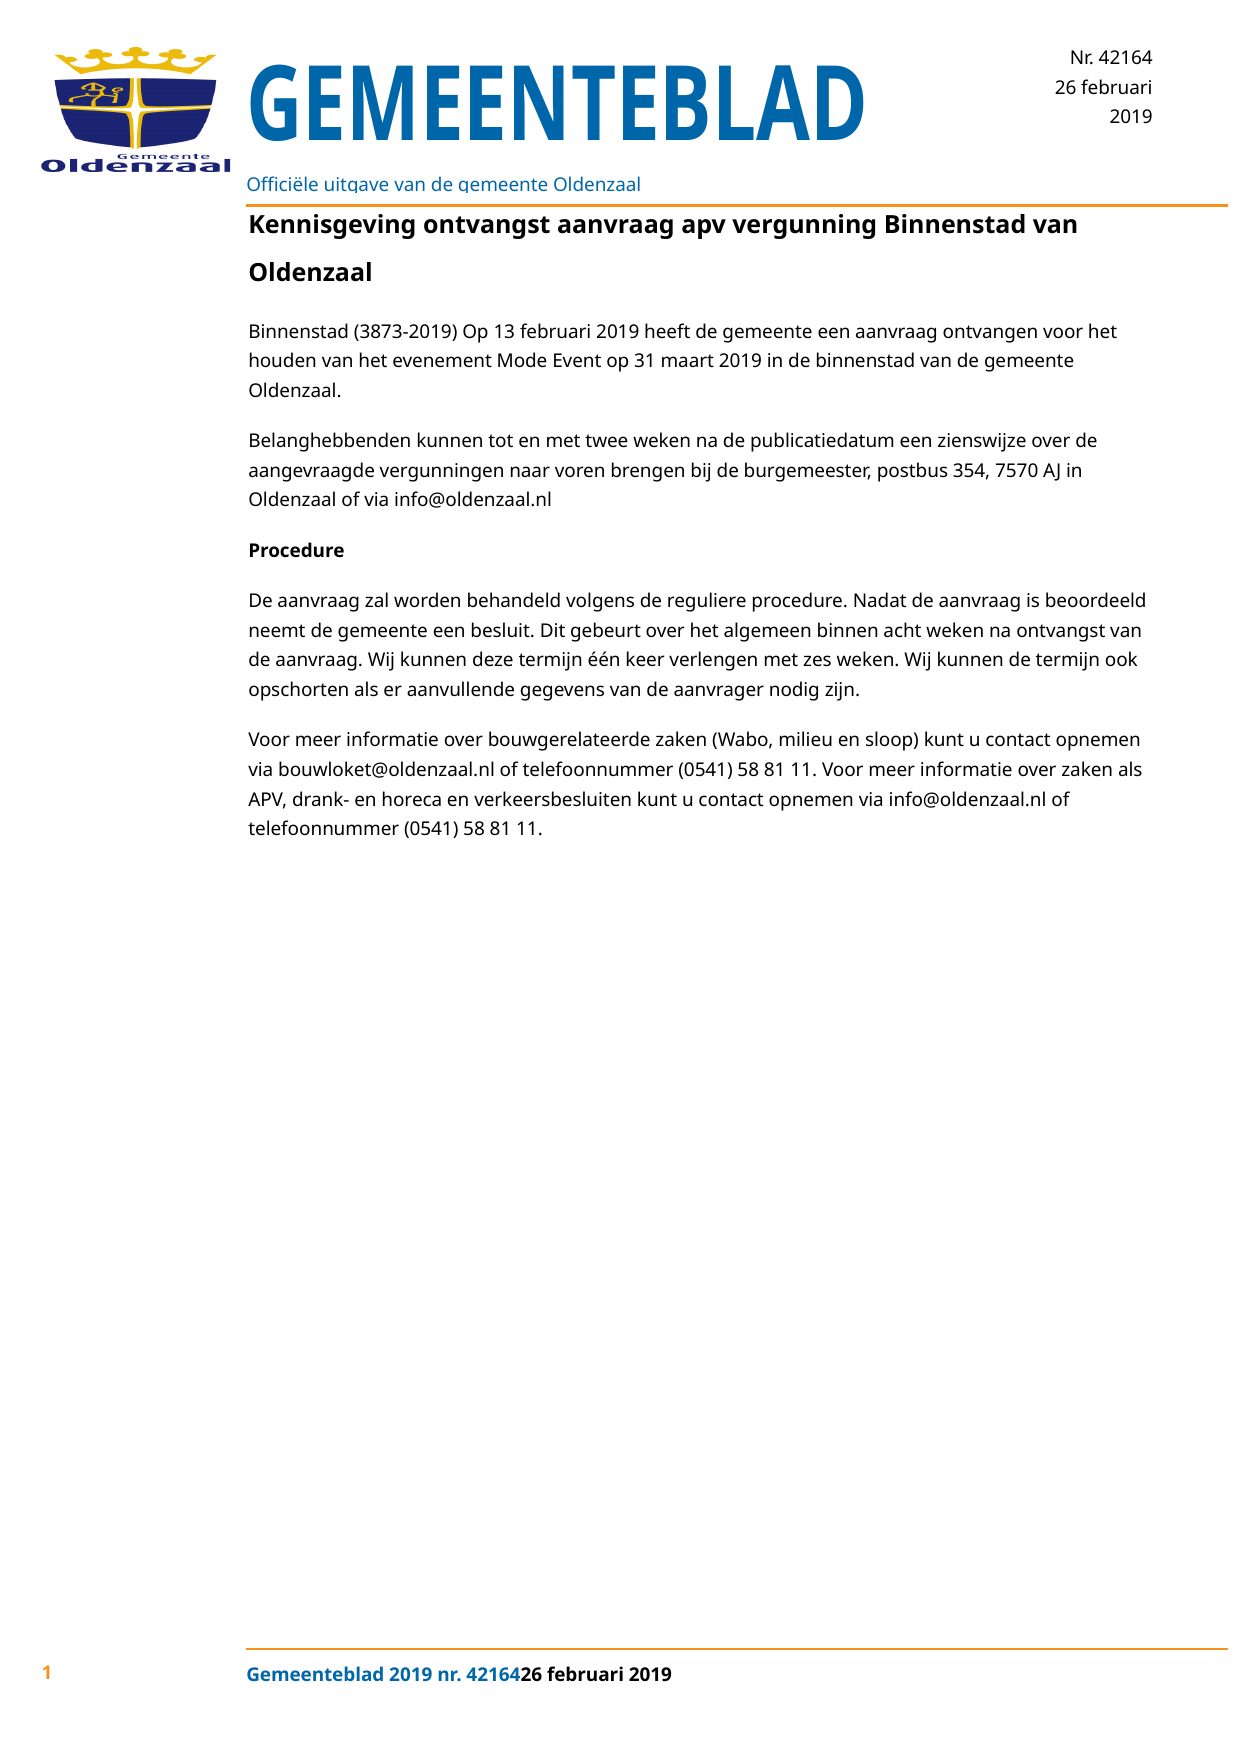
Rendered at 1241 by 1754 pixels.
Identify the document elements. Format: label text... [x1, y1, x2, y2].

text Binnenstad (3873-2019) Op 13 februari 2019 heeft de gemeente een aanvraag ontvangen voor het houden van het evenement Mode Event op 31 maart 2019 in de binnenstad van de gemeente Oldenzaal. [248, 318, 1152, 403]
picture [41, 47, 231, 172]
text Kennisgeving ontvangst aanvraag apv vergunning Binnenstad van Oldenzaal [248, 207, 1152, 288]
text De aanvraag zal worden behandeld volgens de reguliere procedure. Nadat de aanvraag is beoordeeld neemt de gemeente een besluit. Dit gebeurt over het algemeen binnen acht weken na ontvangst van de aanvraag. Wij kunnen deze termijn één keer verlengen met zes weken. Wij kunnen de termijn ook opschorten als er aanvullende gegevens van de aanvrager nodig zijn. [248, 587, 1152, 702]
text Voor meer informatie over bouwgerelateerde zaken (Wabo, milieu en sloop) kunt u contact opnemen via bouwloket@oldenzaal.nl of telefoonnummer (0541) 58 81 11. Voor meer informatie over zaken als APV, drank- en horeca en verkeersbesluiten kunt u contact opnemen via info@oldenzaal.nl of telefoonnummer (0541) 58 81 11. [248, 727, 1152, 841]
text Procedure [248, 537, 1152, 563]
text Belanghebbenden kunnen tot en met twee weken na de publicatiedatum een zienswijze over de aangevraagde vergunningen naar voren brengen bij de burgemeester, postbus 354, 7570 AJ in Oldenzaal of via info@oldenzaal.nl [248, 427, 1152, 512]
